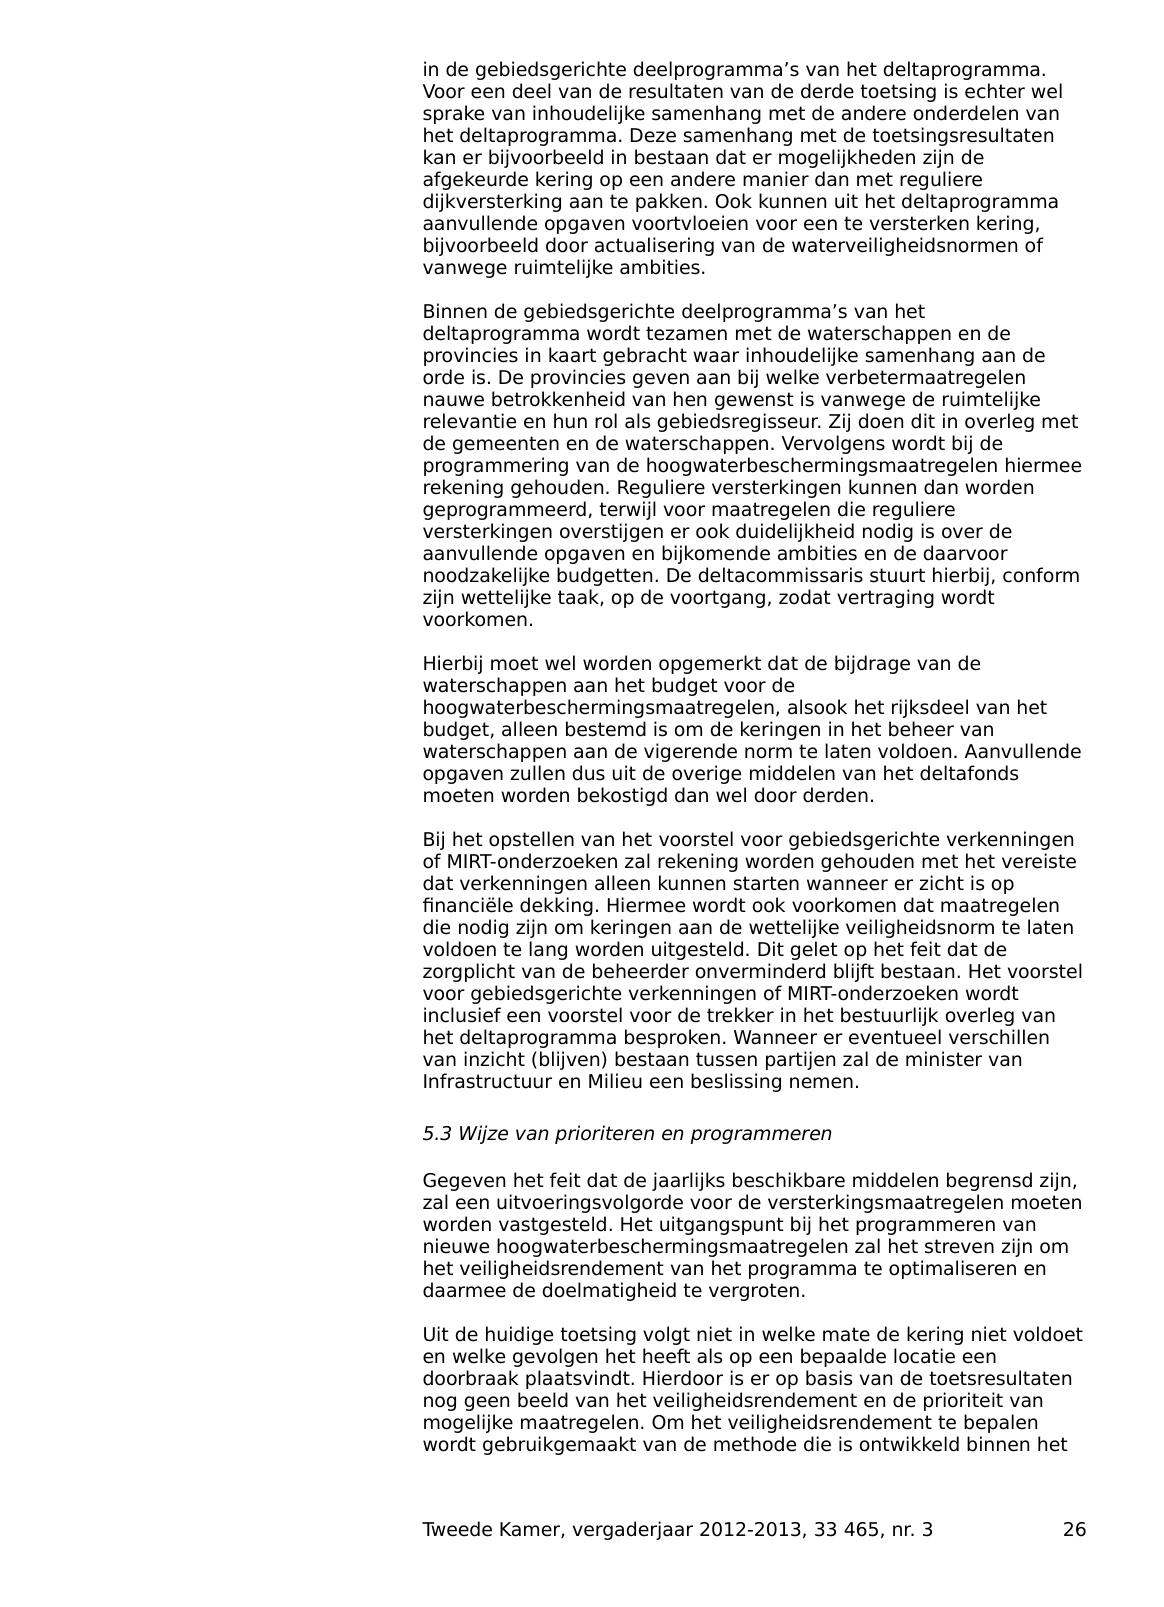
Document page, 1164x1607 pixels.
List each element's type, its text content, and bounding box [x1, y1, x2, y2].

text Uit de huidige toetsing volgt niet in welke mate de kering niet voldoet en welke gevolgen het heeft als op een bepaalde locatie een doorbraak plaatsvindt. Hierdoor is er op basis van de toetsresultaten nog geen beeld van het veiligheidsrendement en de prioriteit van mogelijke maatregelen. Om het veiligheidsrendement te bepalen wordt gebruikgemaakt van de methode die is ontwikkeld binnen het [422, 1324, 1087, 1456]
text Gegeven het feit dat de jaarlijks beschikbare middelen begrensd zijn, zal een uitvoeringsvolgorde voor de versterkingsmaatregelen moeten worden vastgesteld. Het uitgangspunt bij het programmeren van nieuwe hoogwaterbeschermingsmaatregelen zal het streven zijn om het veiligheidsrendement van het programma te optimaliseren en daarmee de doelmatigheid te vergroten. [422, 1170, 1087, 1302]
text Bij het opstellen van het voorstel voor gebiedsgerichte verkenningen of MIRT-onderzoeken zal rekening worden gehouden met het vereiste dat verkenningen alleen kunnen starten wanneer er zicht is op financiële dekking. Hiermee wordt ook voorkomen dat maatregelen die nodig zijn om keringen aan de wettelijke veiligheidsnorm te laten voldoen te lang worden uitgesteld. Dit gelet op het feit dat de zorgplicht van de beheerder onverminderd blijft bestaan. Het voorstel voor gebiedsgerichte verkenningen of MIRT-onderzoeken wordt inclusief een voorstel voor de trekker in het bestuurlijk overleg van het deltaprogramma besproken. Wanneer er eventueel verschillen van inzicht (blijven) bestaan tussen partijen zal de minister van Infrastructuur en Milieu een beslissing nemen. [422, 829, 1087, 1093]
text Hierbij moet wel worden opgemerkt dat de bijdrage van de waterschappen aan het budget voor de hoogwaterbeschermingsmaatregelen, alsook het rijksdeel van het budget, alleen bestemd is om de keringen in het beheer van waterschappen aan de vigerende norm te laten voldoen. Aanvullende opgaven zullen dus uit de overige middelen van het deltafonds moeten worden bekostigd dan wel door derden. [422, 653, 1087, 807]
text in de gebiedsgerichte deelprogramma’s van het deltaprogramma. Voor een deel van de resultaten van de derde toetsing is echter wel sprake van inhoudelijke samenhang met de andere onderdelen van het deltaprogramma. Deze samenhang met de toetsingsresultaten kan er bijvoorbeeld in bestaan dat er mogelijkheden zijn de afgekeurde kering op een andere manier dan met reguliere dijkversterking aan te pakken. Ook kunnen uit het deltaprogramma aanvullende opgaven voortvloeien voor een te versterken kering, bijvoorbeeld door actualisering van de waterveiligheidsnormen of vanwege ruimtelijke ambities. [422, 59, 1087, 279]
text Binnen de gebiedsgerichte deelprogramma’s van het deltaprogramma wordt tezamen met de waterschappen en de provincies in kaart gebracht waar inhoudelijke samenhang aan de orde is. De provincies geven aan bij welke verbetermaatregelen nauwe betrokkenheid van hen gewenst is vanwege de ruimtelijke relevantie en hun rol als gebiedsregisseur. Zij doen dit in overleg met de gemeenten en de waterschappen. Vervolgens wordt bij de programmering van de hoogwaterbeschermingsmaatregelen hiermee rekening gehouden. Reguliere versterkingen kunnen dan worden geprogrammeerd, terwijl voor maatregelen die reguliere versterkingen overstijgen er ook duidelijkheid nodig is over de aanvullende opgaven en bijkomende ambities en de daarvoor noodzakelijke budgetten. De deltacommissaris stuurt hierbij, conform zijn wettelijke taak, op de voortgang, zodat vertraging wordt voorkomen. [422, 301, 1087, 631]
subtitle 5.3 Wijze van prioriteren en programmeren [422, 1123, 1087, 1145]
